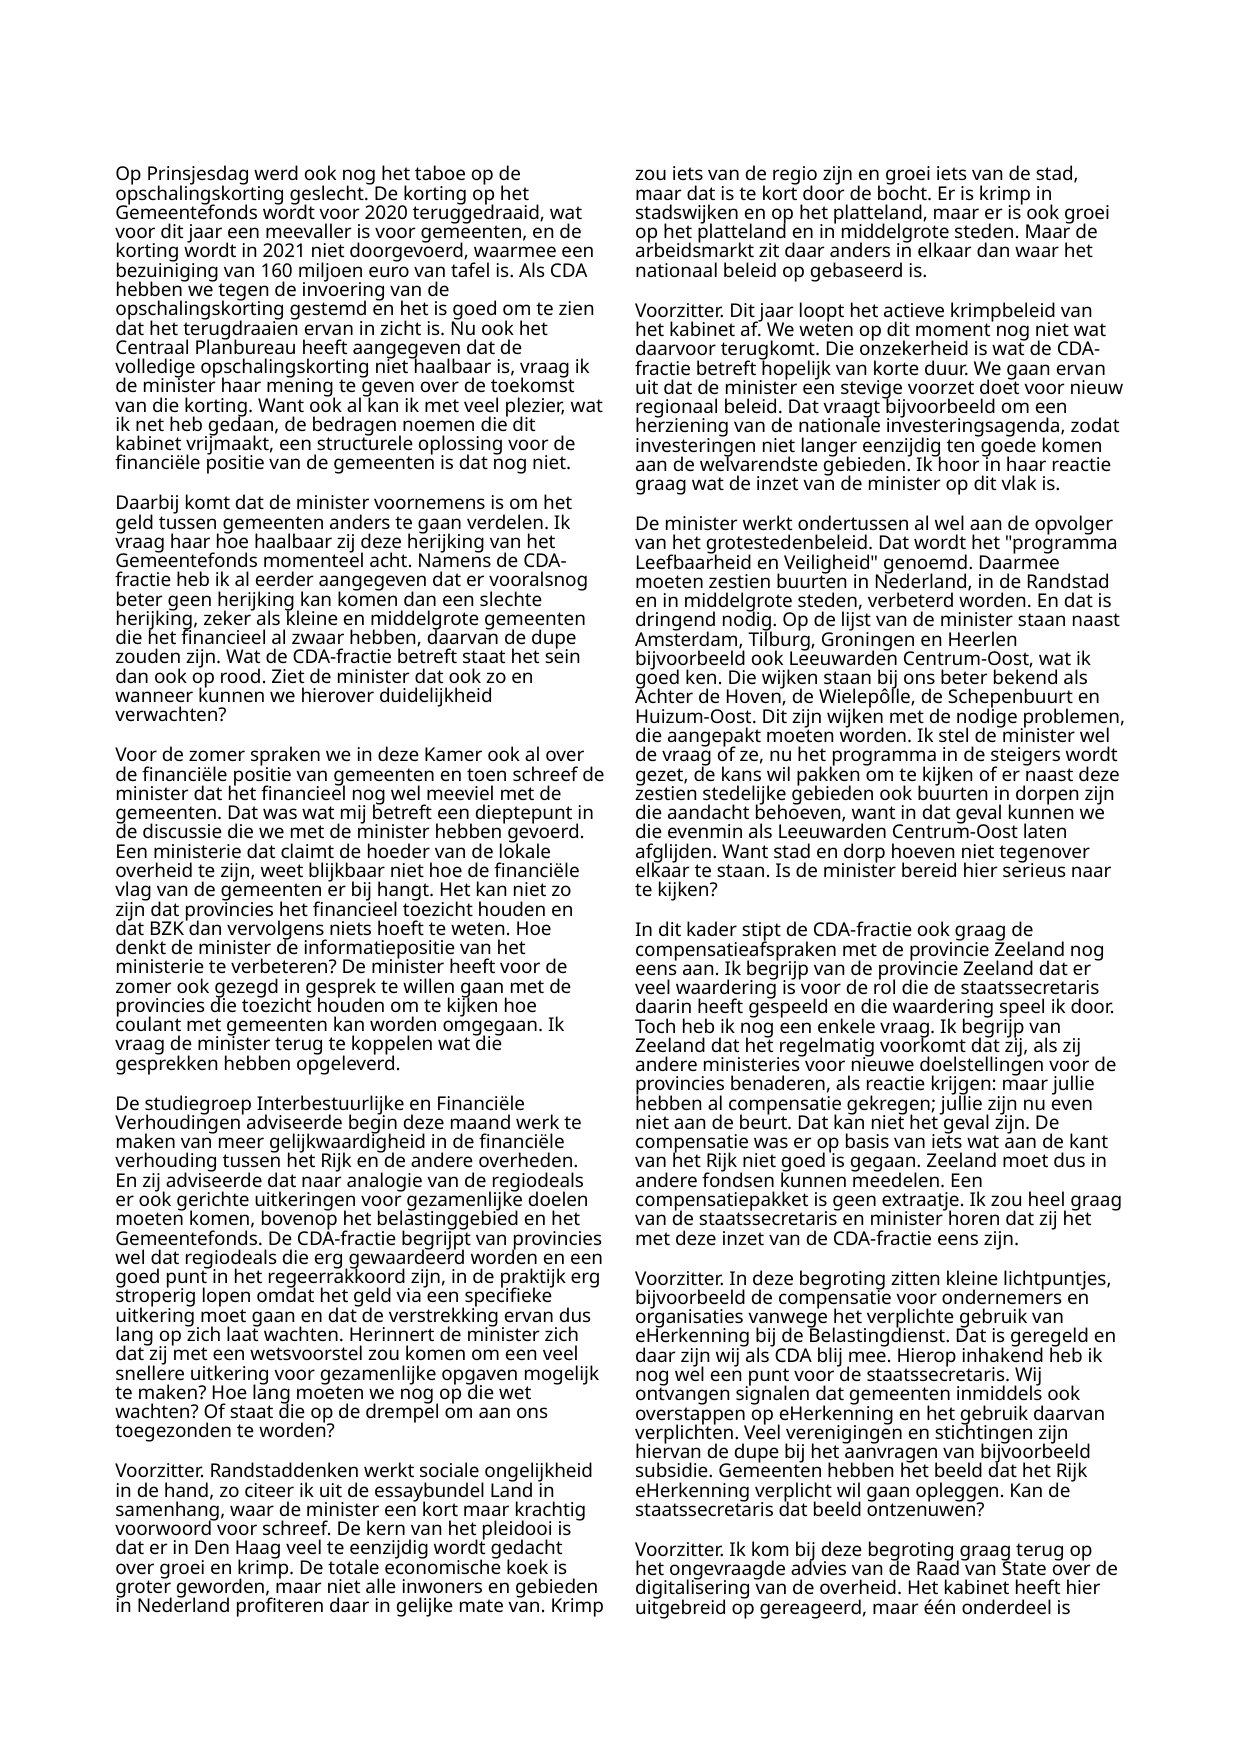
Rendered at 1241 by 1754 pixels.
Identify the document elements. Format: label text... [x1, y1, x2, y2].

text Voor de zomer spraken we in deze Kamer ook al over de financiële positie van gemeenten en toen schreef de minister dat het financieel nog wel meeviel met de gemeenten. Dat was wat mij betreft een dieptepunt in de discussie die we met de minister hebben gevoerd. Een ministerie dat claimt de hoeder van de lokale overheid te zijn, weet blijkbaar niet hoe de financiële vlag van de gemeenten er bij hangt. Het kan niet zo zijn dat provincies het financieel toezicht houden en dat BZK dan vervolgens niets hoeft te weten. Hoe denkt de minister de informatiepositie van het ministerie te verbeteren? De minister heeft voor de zomer ook gezegd in gesprek te willen gaan met de provincies die toezicht houden om te kijken hoe coulant met gemeenten kan worden omgegaan. Ik vraag de minister terug te koppelen wat die gesprekken hebben opgeleverd. [115, 746, 605, 1074]
text Voorzitter. Dit jaar loopt het actieve krimpbeleid van het kabinet af. We weten op dit moment nog niet wat daarvoor terugkomt. Die onzekerheid is wat de CDA-fractie betreft hopelijk van korte duur. We gaan ervan uit dat de minister een stevige voorzet doet voor nieuw regionaal beleid. Dat vraagt bijvoorbeeld om een herziening van de nationale investeringsagenda, zodat investeringen niet langer eenzijdig ten goede komen aan de welvarendste gebieden. Ik hoor in haar reactie graag wat de inzet van de minister op dit vlak is. [635, 302, 1125, 494]
text De minister werkt ondertussen al wel aan de opvolger van het grotestedenbeleid. Dat wordt het "programma Leefbaarheid en Veiligheid" genoemd. Daarmee moeten zestien buurten in Nederland, in de Randstad en in middelgrote steden, verbeterd worden. En dat is dringend nodig. Op de lijst van de minister staan naast Amsterdam, Tilburg, Groningen en Heerlen bijvoorbeeld ook Leeuwarden Centrum-Oost, wat ik goed ken. Die wijken staan bij ons beter bekend als Achter de Hoven, de Wielepôlle, de Schepenbuurt en Huizum-Oost. Dit zijn wijken met de nodige problemen, die aangepakt moeten worden. Ik stel de minister wel de vraag of ze, nu het programma in de steigers wordt gezet, de kans wil pakken om te kijken of er naast deze zestien stedelijke gebieden ook buurten in dorpen zijn die aandacht behoeven, want in dat geval kunnen we die evenmin als Leeuwarden Centrum-Oost laten afglijden. Want stad en dorp hoeven niet tegenover elkaar te staan. Is de minister bereid hier serieus naar te kijken? [635, 515, 1125, 901]
text Voorzitter. Randstaddenken werkt sociale ongelijkheid in de hand, zo citeer ik uit de essaybundel Land in samenhang, waar de minister een kort maar krachtig voorwoord voor schreef. De kern van het pleidooi is dat er in Den Haag veel te eenzijdig wordt gedacht over groei en krimp. De totale economische koek is groter geworden, maar niet alle inwoners en gebieden in Nederland profiteren daar in gelijke mate van. Krimp [115, 1462, 605, 1616]
text De studiegroep Interbestuurlijke en Financiële Verhoudingen adviseerde begin deze maand werk te maken van meer gelijkwaardigheid in de financiële verhouding tussen het Rijk en de andere overheden. En zij adviseerde dat naar analogie van de regiodeals er ook gerichte uitkeringen voor gezamenlijke doelen moeten komen, bovenop het belastinggebied en het Gemeentefonds. De CDA-fractie begrijpt van provincies wel dat regiodeals die erg gewaardeerd worden en een goed punt in het regeerrakkoord zijn, in de praktijk erg stroperig lopen omdat het geld via een specifieke uitkering moet gaan en dat de verstrekking ervan dus lang op zich laat wachten. Herinnert de minister zich dat zij met een wetsvoorstel zou komen om een veel snellere uitkering voor gezamenlijke opgaven mogelijk te maken? Hoe lang moeten we nog op die wet wachten? Of staat die op de drempel om aan ons toegezonden te worden? [115, 1095, 605, 1442]
text Voorzitter. In deze begroting zitten kleine lichtpuntjes, bijvoorbeeld de compensatie voor ondernemers en organisaties vanwege het verplichte gebruik van eHerkenning bij de Belastingdienst. Dat is geregeld en daar zijn wij als CDA blij mee. Hierop inhakend heb ik nog wel een punt voor de staatssecretaris. Wij ontvangen signalen dat gemeenten inmiddels ook overstappen op eHerkenning en het gebruik daarvan verplichten. Veel verenigingen en stichtingen zijn hiervan de dupe bij het aanvragen van bijvoorbeeld subsidie. Gemeenten hebben het beeld dat het Rijk eHerkenning verplicht wil gaan opleggen. Kan de staatssecretaris dat beeld ontzenuwen? [635, 1269, 1125, 1520]
text In dit kader stipt de CDA-fractie ook graag de compensatieafspraken met de provincie Zeeland nog eens aan. Ik begrijp van de provincie Zeeland dat er veel waardering is voor de rol die de staatssecretaris daarin heeft gespeeld en die waardering speel ik door. Toch heb ik nog een enkele vraag. Ik begrijp van Zeeland dat het regelmatig voorkomt dat zij, als zij andere ministeries voor nieuwe doelstellingen voor de provincies benaderen, als reactie krijgen: maar jullie hebben al compensatie gekregen; jullie zijn nu even niet aan de beurt. Dat kan niet het geval zijn. De compensatie was er op basis van iets wat aan de kant van het Rijk niet goed is gegaan. Zeeland moet dus in andere fondsen kunnen meedelen. Een compensatiepakket is geen extraatje. Ik zou heel graag van de staatssecretaris en minister horen dat zij het met deze inzet van de CDA-fractie eens zijn. [635, 921, 1125, 1249]
text Op Prinsjesdag werd ook nog het taboe op de opschalingskorting geslecht. De korting op het Gemeentefonds wordt voor 2020 teruggedraaid, wat voor dit jaar een meevaller is voor gemeenten, en de korting wordt in 2021 niet doorgevoerd, waarmee een bezuiniging van 160 miljoen euro van tafel is. Als CDA hebben we tegen de invoering van de opschalingskorting gestemd en het is goed om te zien dat het terugdraaien ervan in zicht is. Nu ook het Centraal Planbureau heeft aangegeven dat de volledige opschalingskorting niet haalbaar is, vraag ik de minister haar mening te geven over de toekomst van die korting. Want ook al kan ik met veel plezier, wat ik net heb gedaan, de bedragen noemen die dit kabinet vrijmaakt, een structurele oplossing voor de financiële positie van de gemeenten is dat nog niet. [115, 165, 605, 474]
text Voorzitter. Ik kom bij deze begroting graag terug op het ongevraagde advies van de Raad van State over de digitalisering van de overheid. Het kabinet heeft hier uitgebreid op gereageerd, maar één onderdeel is [635, 1541, 1125, 1618]
text Daarbij komt dat de minister voornemens is om het geld tussen gemeenten anders te gaan verdelen. Ik vraag haar hoe haalbaar zij deze herijking van het Gemeentefonds momenteel acht. Namens de CDA-fractie heb ik al eerder aangegeven dat er vooralsnog beter geen herijking kan komen dan een slechte herijking, zeker als kleine en middelgrote gemeenten die het financieel al zwaar hebben, daarvan de dupe zouden zijn. Wat de CDA-fractie betreft staat het sein dan ook op rood. Ziet de minister dat ook zo en wanneer kunnen we hierover duidelijkheid verwachten? [115, 494, 605, 726]
text zou iets van de regio zijn en groei iets van de stad, maar dat is te kort door de bocht. Er is krimp in stadswijken en op het platteland, maar er is ook groei op het platteland en in middelgrote steden. Maar de arbeidsmarkt zit daar anders in elkaar dan waar het nationaal beleid op gebaseerd is. [635, 165, 1125, 281]
